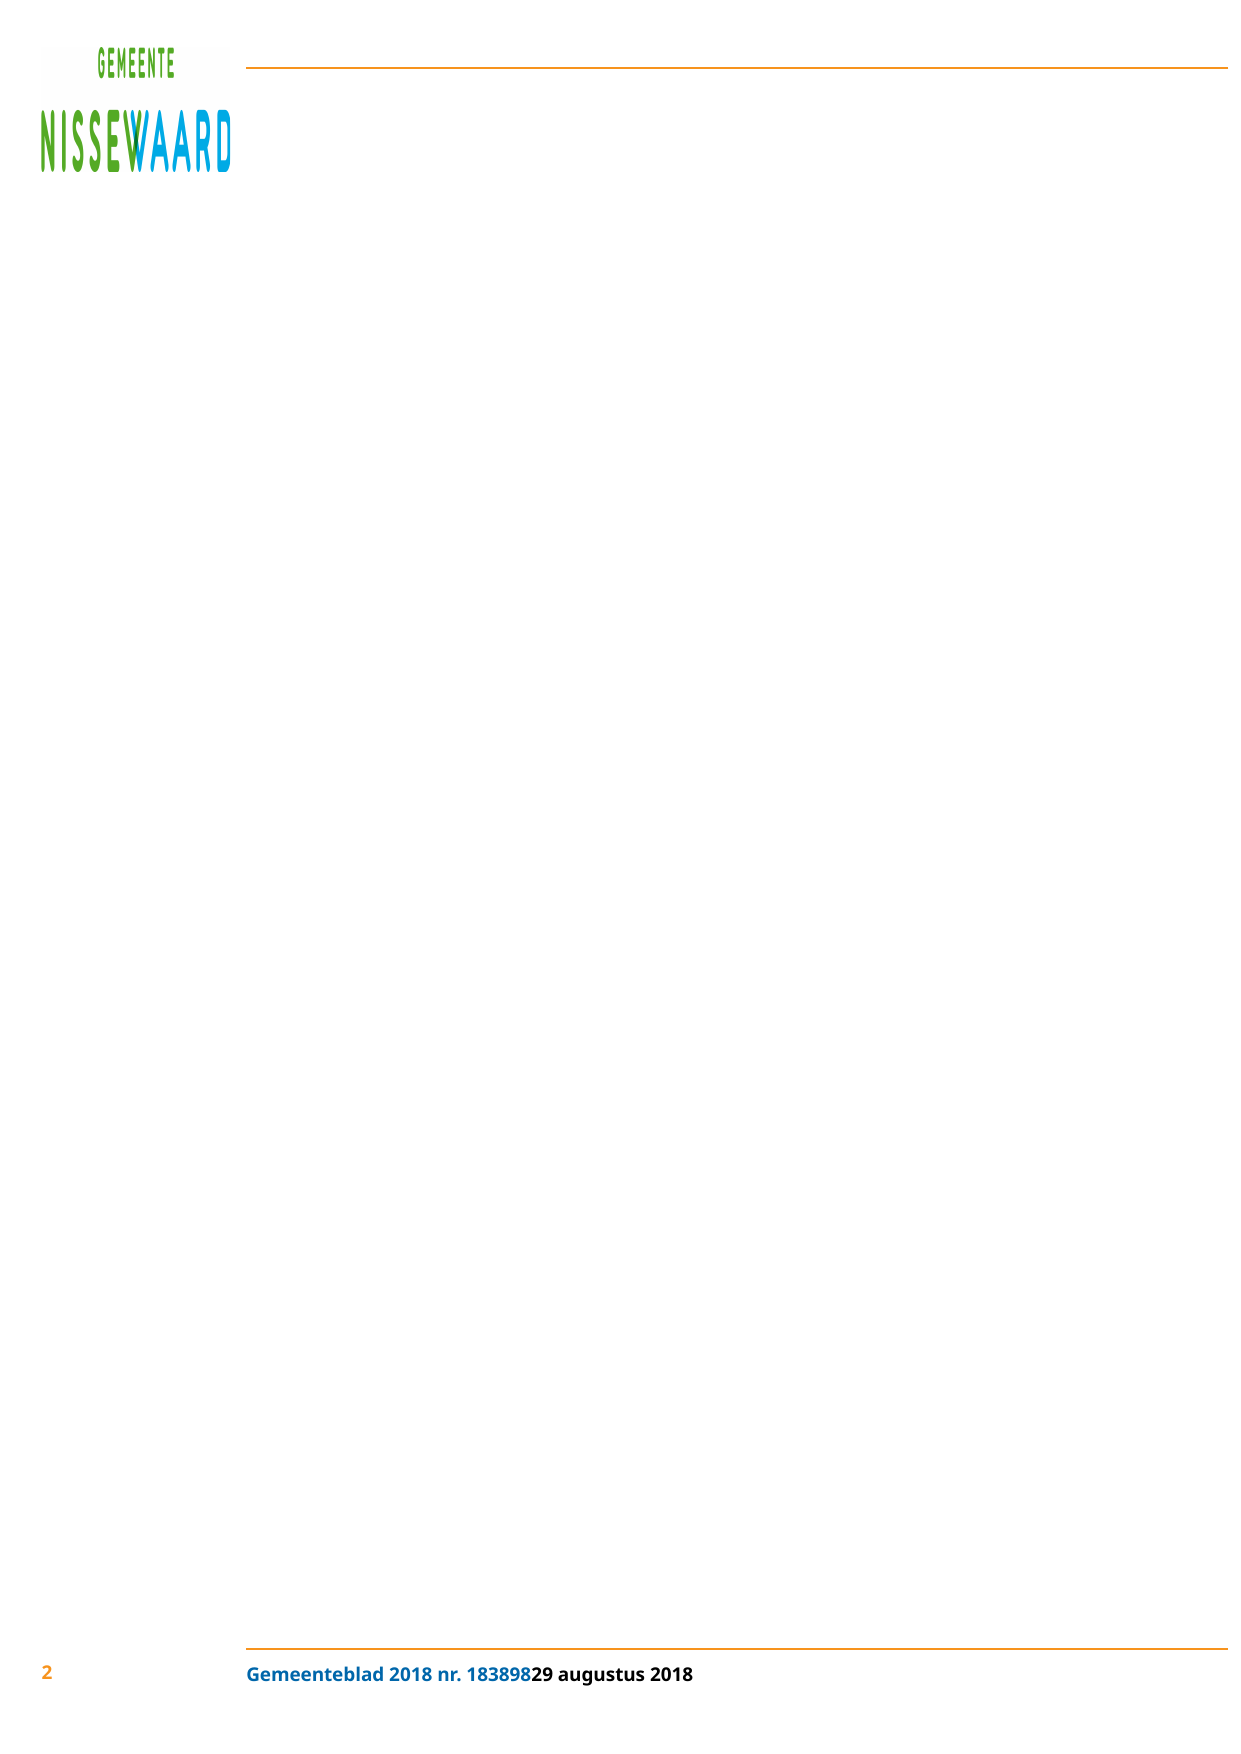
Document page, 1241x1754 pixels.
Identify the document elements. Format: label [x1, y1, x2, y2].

picture [176, 157, 187, 172]
picture [200, 151, 206, 172]
picture [154, 157, 165, 172]
picture [201, 122, 206, 138]
picture [41, 47, 231, 172]
picture [222, 122, 227, 160]
